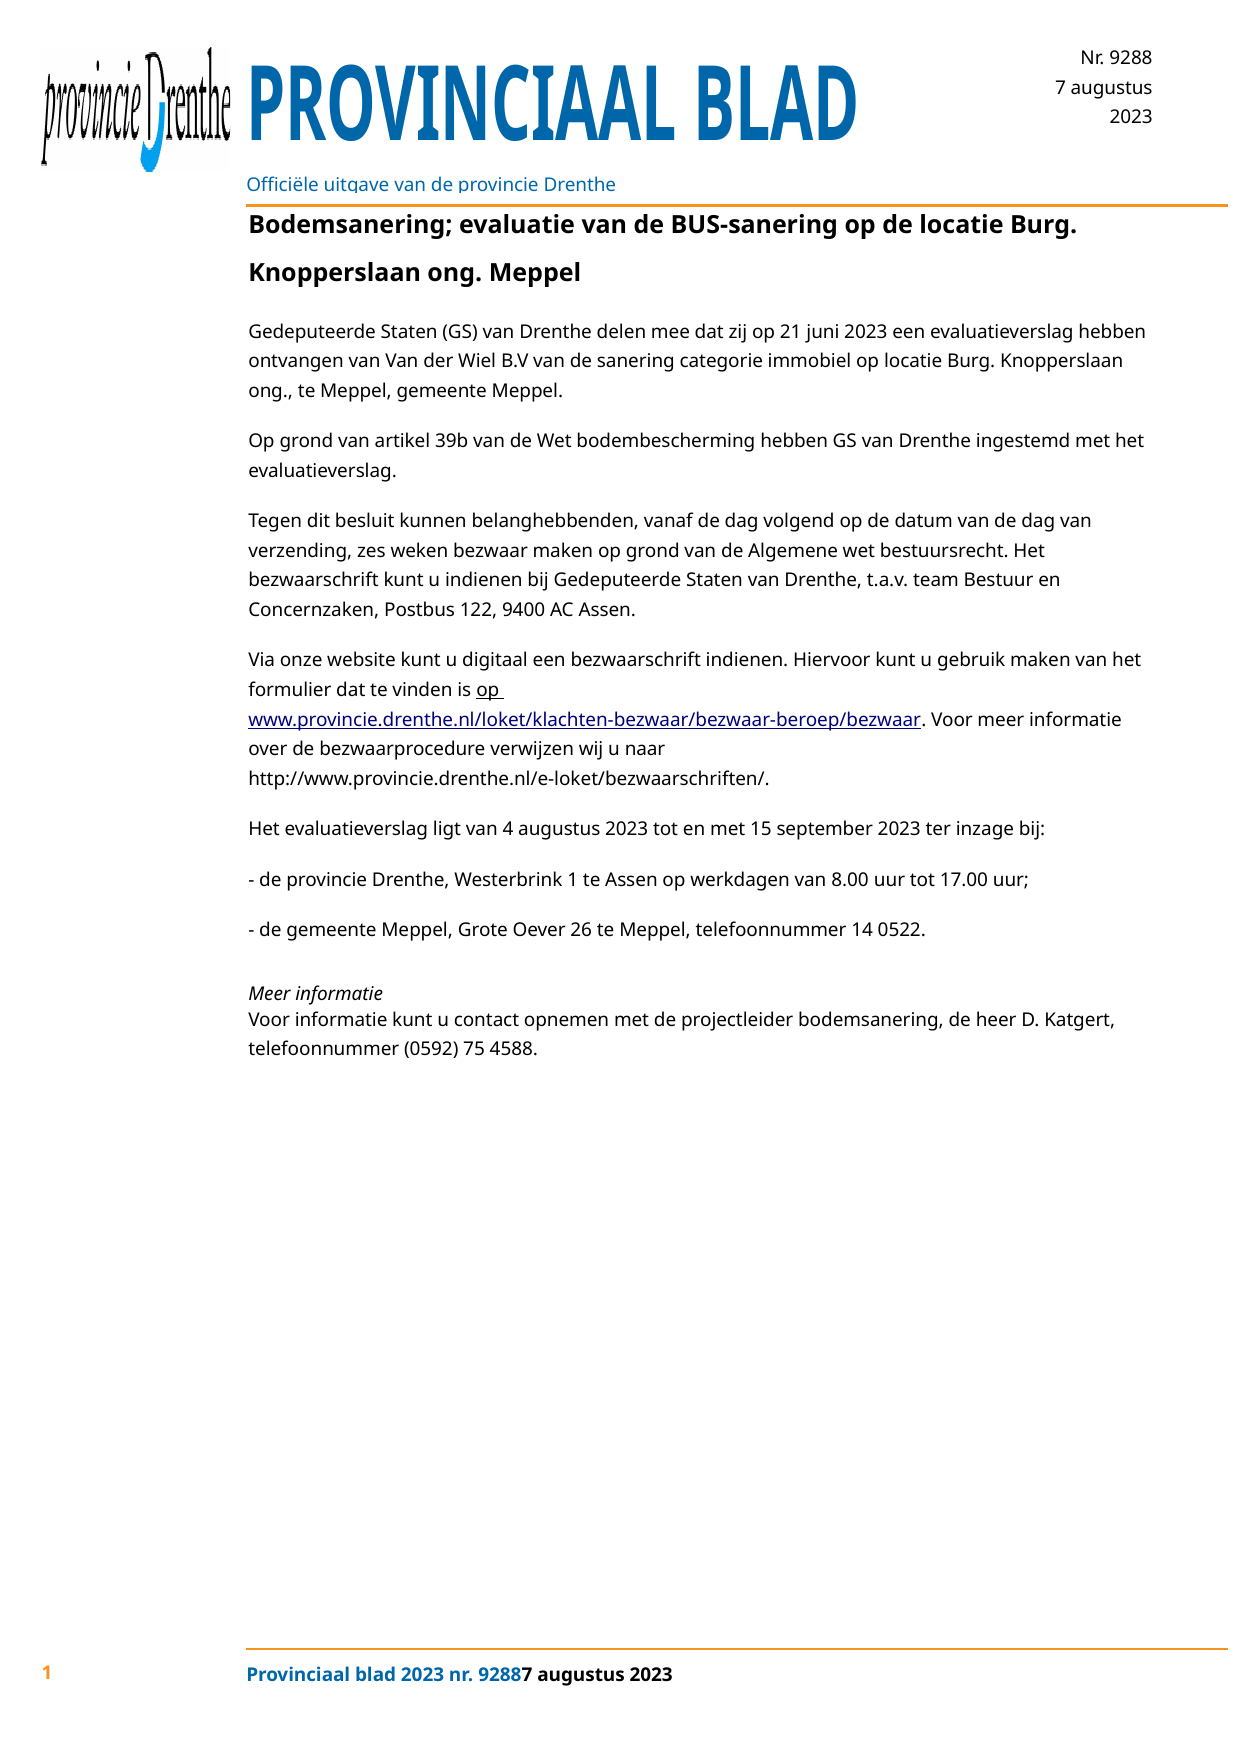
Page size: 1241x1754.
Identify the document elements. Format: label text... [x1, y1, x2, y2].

text - de gemeente Meppel, Grote Oever 26 te Meppel, telefoonnummer 14 0522. [248, 916, 1152, 942]
text Het evaluatieverslag ligt van 4 augustus 2023 tot en met 15 september 2023 ter inzage bij: [248, 815, 1152, 841]
text Gedeputeerde Staten (GS) van Drenthe delen mee dat zij op 21 juni 2023 een evaluatieverslag hebben ontvangen van Van der Wiel B.V van de sanering categorie immobiel op locatie Burg. Knopperslaan ong., te Meppel, gemeente Meppel. [248, 318, 1152, 403]
picture [41, 47, 231, 172]
text - de provincie Drenthe, Westerbrink 1 te Assen op werkdagen van 8.00 uur tot 17.00 uur; [248, 866, 1152, 892]
text Voor informatie kunt u contact opnemen met de projectleider bodemsanering, de heer D. Katgert, telefoonnummer (0592) 75 4588. [248, 1006, 1152, 1061]
text Meer informatie [248, 980, 1152, 1006]
text Tegen dit besluit kunnen belanghebbenden, vanaf de dag volgend op de datum van de dag van verzending, zes weken bezwaar maken op grond van de Algemene wet bestuursrecht. Het bezwaarschrift kunt u indienen bij Gedeputeerde Staten van Drenthe, t.a.v. team Bestuur en Concernzaken, Postbus 122, 9400 AC Assen. [248, 507, 1152, 622]
text Op grond van artikel 39b van de Wet bodembescherming hebben GS van Drenthe ingestemd met het evaluatieverslag. [248, 427, 1152, 483]
text Via onze website kunt u digitaal een bezwaarschrift indienen. Hiervoor kunt u gebruik maken van het formulier dat te vinden is op www.provincie.drenthe.nl/loket/klachten-bezwaar/bezwaar-beroep/bezwaar. Voor meer informatie over de bezwaarprocedure verwijzen wij u naar http://www.provincie.drenthe.nl/e-loket/bezwaarschriften/. [248, 647, 1152, 791]
text Bodemsanering; evaluatie van de BUS-sanering op de locatie Burg. Knopperslaan ong. Meppel [248, 207, 1152, 288]
